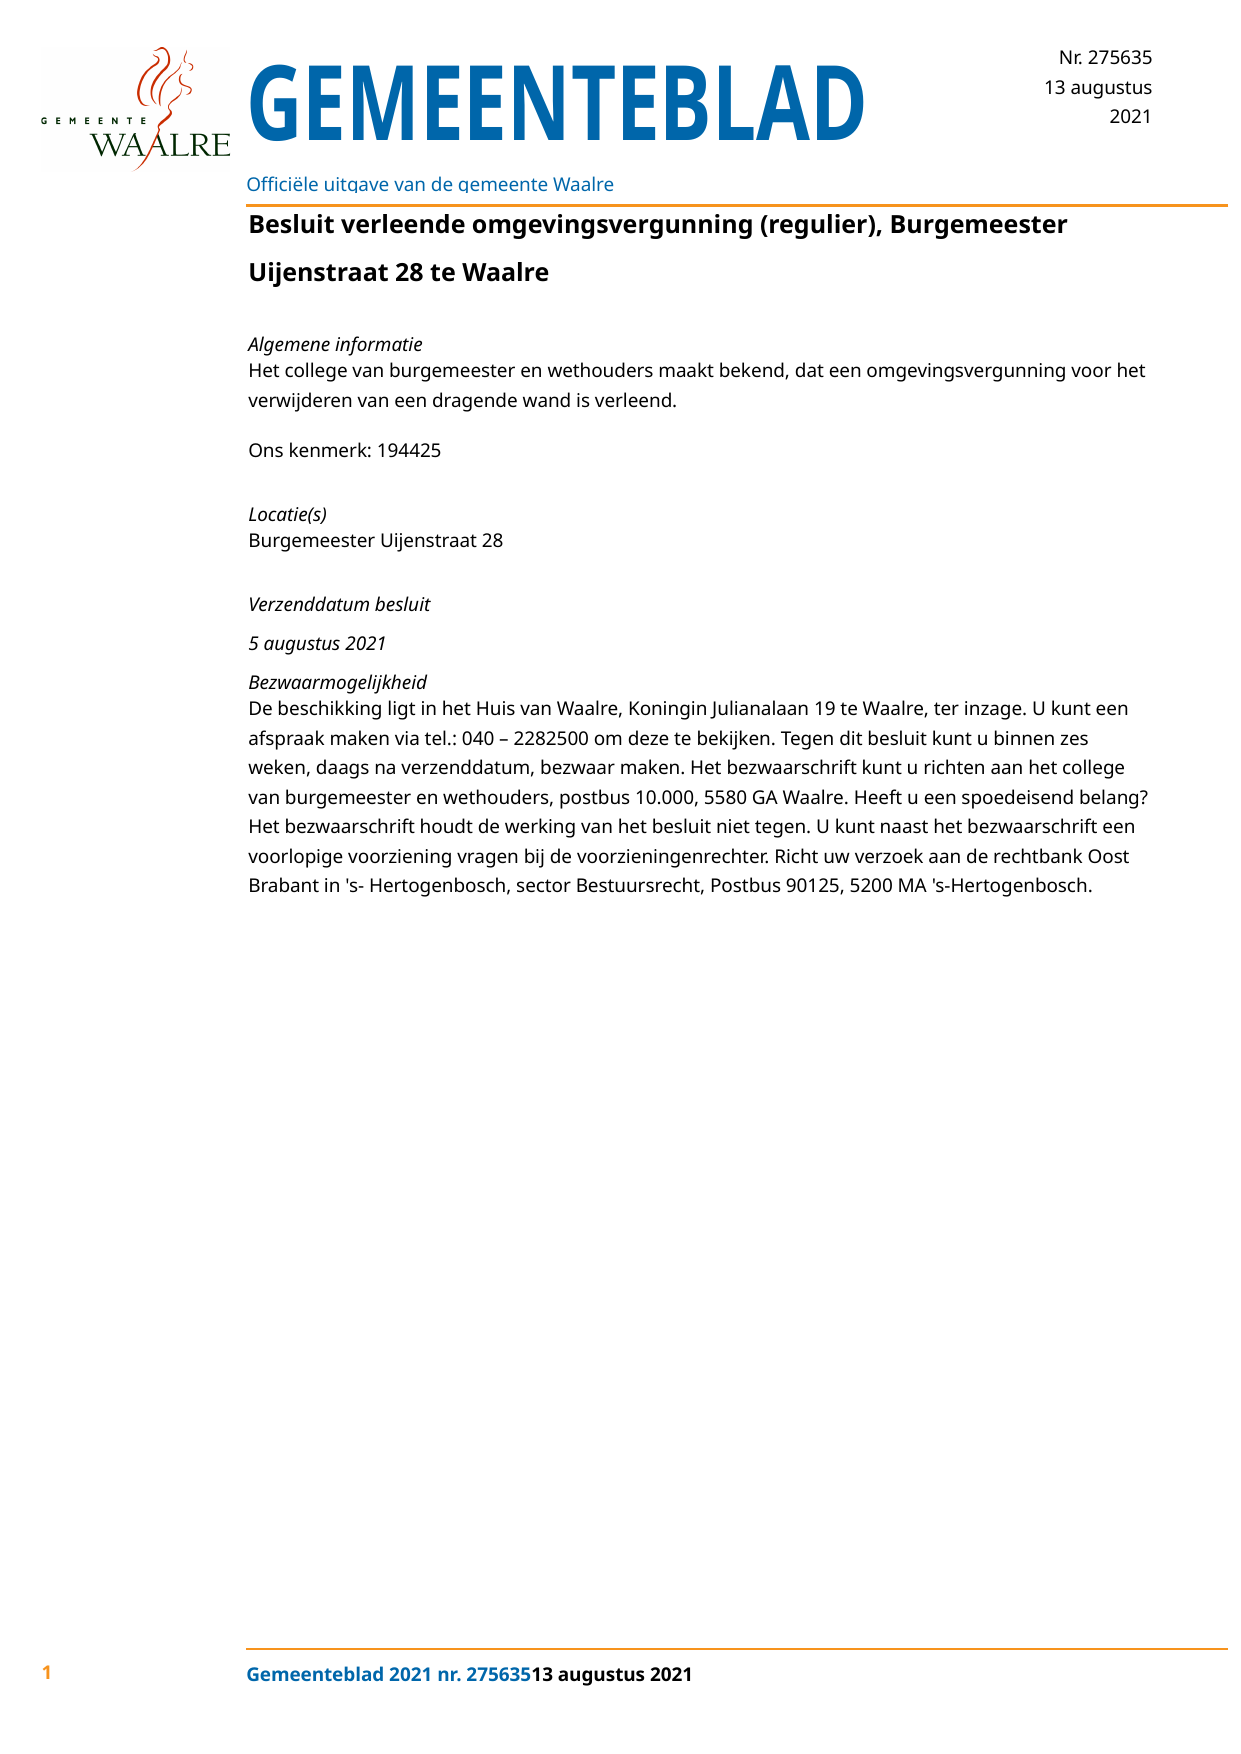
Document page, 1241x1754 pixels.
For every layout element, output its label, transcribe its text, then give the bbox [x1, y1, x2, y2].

text De beschikking ligt in het Huis van Waalre, Koningin Julianalaan 19 te Waalre, ter inzage. U kunt een afspraak maken via tel.: 040 – 2282500 om deze te bekijken. Tegen dit besluit kunt u binnen zes weken, daags na verzenddatum, bezwaar maken. Het bezwaarschrift kunt u richten aan het college van burgemeester en wethouders, postbus 10.000, 5580 GA Waalre. Heeft u een spoedeisend belang? Het bezwaarschrift houdt de werking van het besluit niet tegen. U kunt naast het bezwaarschrift een voorlopige voorziening vragen bij de voorzieningenrechter. Richt uw verzoek aan de rechtbank Oost Brabant in 's- Hertogenbosch, sector Bestuursrecht, Postbus 90125, 5200 MA 's-Hertogenbosch. [248, 695, 1152, 898]
picture [41, 47, 231, 172]
text Het college van burgemeester en wethouders maakt bekend, dat een omgevingsvergunning voor het verwijderen van een dragende wand is verleend. [248, 357, 1152, 412]
text Besluit verleende omgevingsvergunning (regulier), Burgemeester Uijenstraat 28 te Waalre [248, 207, 1152, 288]
text Burgemeester Uijenstraat 28 [248, 527, 1152, 553]
text Verzenddatum besluit [248, 591, 1152, 617]
text Bezwaarmogelijkheid [248, 669, 1152, 695]
text Locatie(s) [248, 501, 1152, 527]
text Algemene informatie [248, 331, 1152, 357]
text 5 augustus 2021 [248, 630, 1152, 656]
text Ons kenmerk: 194425 [248, 437, 1152, 463]
